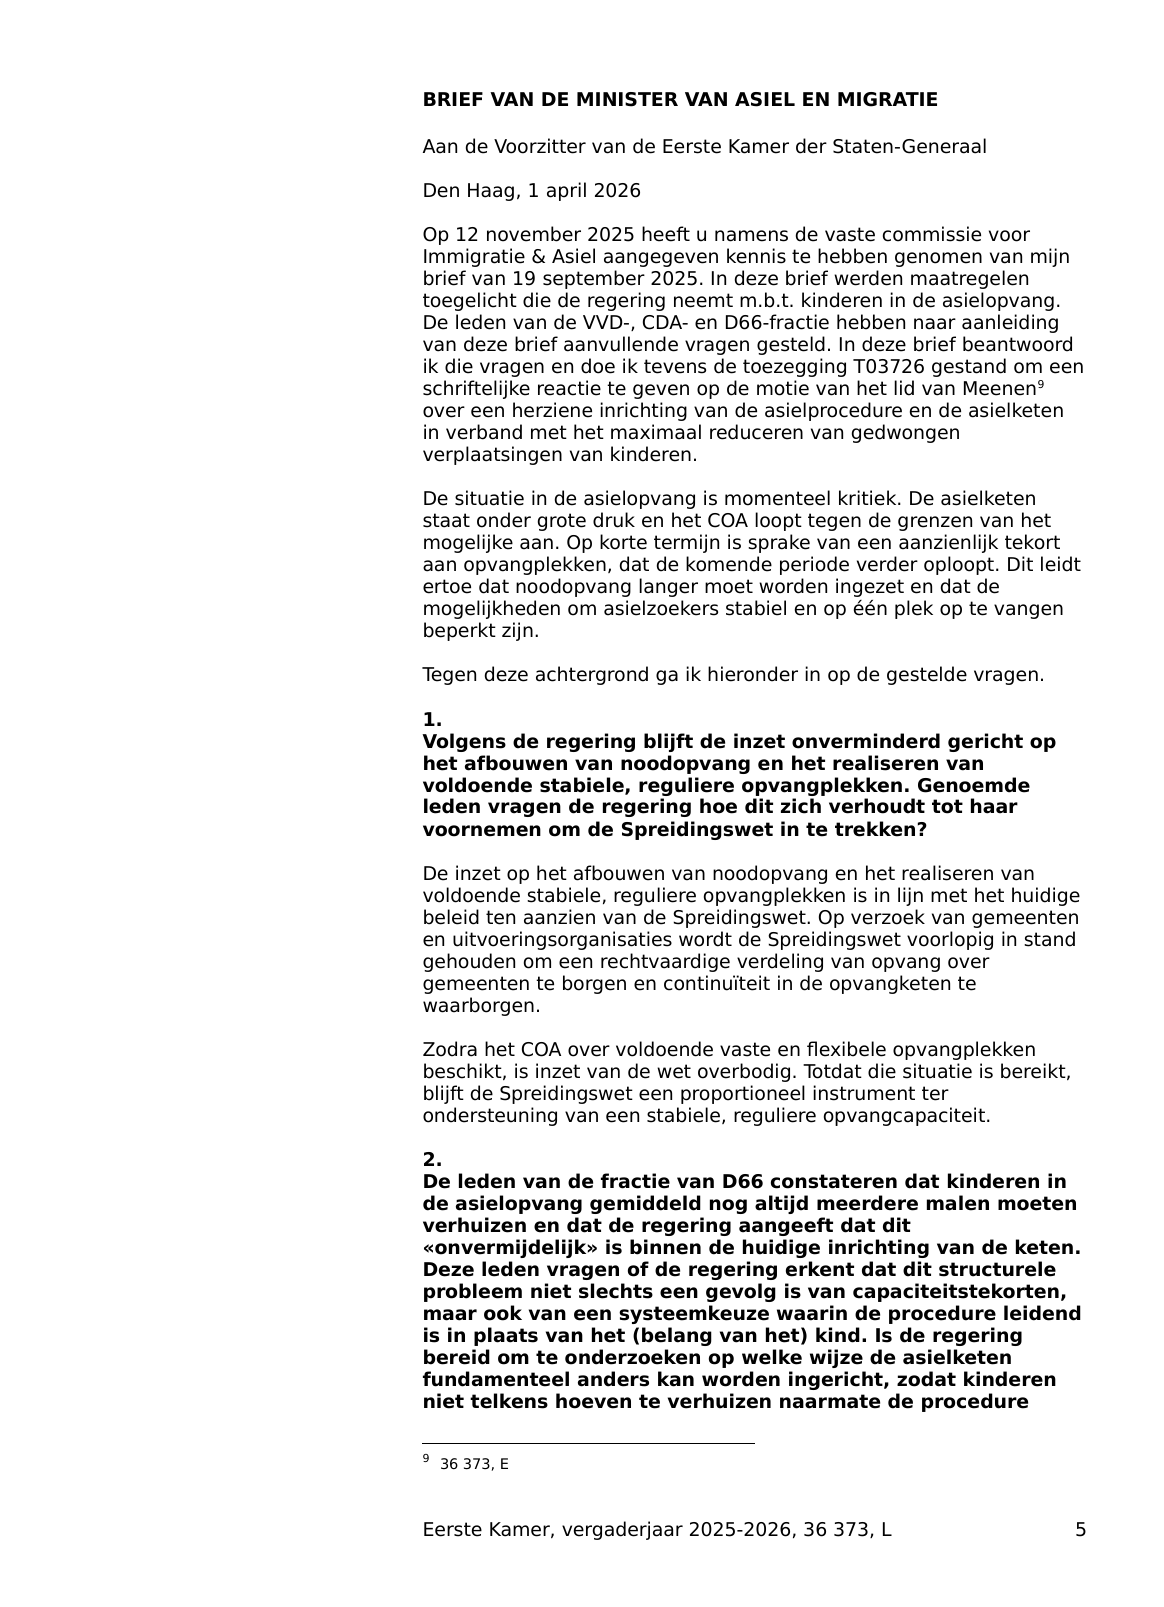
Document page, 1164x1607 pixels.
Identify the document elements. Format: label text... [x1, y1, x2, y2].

text 2. [422, 1149, 1087, 1171]
text De leden van de fractie van D66 constateren dat kinderen in de asielopvang gemiddeld nog altijd meerdere malen moeten verhuizen en dat de regering aangeeft dat dit «onvermijdelijk» is binnen de huidige inrichting van de keten. Deze leden vragen of de regering erkent dat dit structurele probleem niet slechts een gevolg is van capaciteitstekorten, maar ook van een systeemkeuze waarin de procedure leidend is in plaats van het (belang van het) kind. Is de regering bereid om te onderzoeken op welke wijze de asielketen fundamenteel anders kan worden ingericht, zodat kinderen niet telkens hoeven te verhuizen naarmate de procedure [422, 1171, 1087, 1412]
text Volgens de regering blijft de inzet onverminderd gericht op het afbouwen van noodopvang en het realiseren van voldoende stabiele, reguliere opvangplekken. Genoemde leden vragen de regering hoe dit zich verhoudt tot haar voornemen om de Spreidingswet in te trekken? [422, 731, 1087, 840]
text De situatie in de asielopvang is momenteel kritiek. De asielketen staat onder grote druk en het COA loopt tegen de grenzen van het mogelijke aan. Op korte termijn is sprake van een aanzienlijk tekort aan opvangplekken, dat de komende periode verder oploopt. Dit leidt ertoe dat noodopvang langer moet worden ingezet en dat de mogelijkheden om asielzoekers stabiel en op één plek op te vangen beperkt zijn. [422, 488, 1087, 642]
text Zodra het COA over voldoende vaste en flexibele opvangplekken beschikt, is inzet van de wet overbodig. Totdat die situatie is bereikt, blijft de Spreidingswet een proportioneel instrument ter ondersteuning van een stabiele, reguliere opvangcapaciteit. [422, 1039, 1087, 1127]
text 36 373, E [422, 1452, 1087, 1474]
text 1. [422, 708, 1087, 731]
text Op 12 november 2025 heeft u namens de vaste commissie voor Immigratie & Asiel aangegeven kennis te hebben genomen van mijn brief van 19 september 2025. In deze brief werden maatregelen toegelicht die de regering neemt m.b.t. kinderen in de asielopvang. De leden van de VVD-, CDA- en D66-fractie hebben naar aanleiding van deze brief aanvullende vragen gesteld. In deze brief beantwoord ik die vragen en doe ik tevens de toezegging T03726 gestand om een schriftelijke reactie te geven op de motie van het lid van Meenen over een herziene inrichting van de asielprocedure en de asielketen in verband met het maximaal reduceren van gedwongen verplaatsingen van kinderen. [422, 224, 1087, 466]
text Tegen deze achtergrond ga ik hieronder in op de gestelde vragen. [422, 664, 1087, 686]
text De inzet op het afbouwen van noodopvang en het realiseren van voldoende stabiele, reguliere opvangplekken is in lijn met het huidige beleid ten aanzien van de Spreidingswet. Op verzoek van gemeenten en uitvoeringsorganisaties wordt de Spreidingswet voorlopig in stand gehouden om een rechtvaardige verdeling van opvang over gemeenten te borgen en continuïteit in de opvangketen te waarborgen. [422, 863, 1087, 1016]
text Den Haag, 1 april 2026 [422, 180, 1087, 202]
subtitle BRIEF VAN DE MINISTER VAN ASIEL EN MIGRATIE [422, 89, 1087, 111]
text Aan de Voorzitter van de Eerste Kamer der Staten-Generaal [422, 136, 1087, 158]
